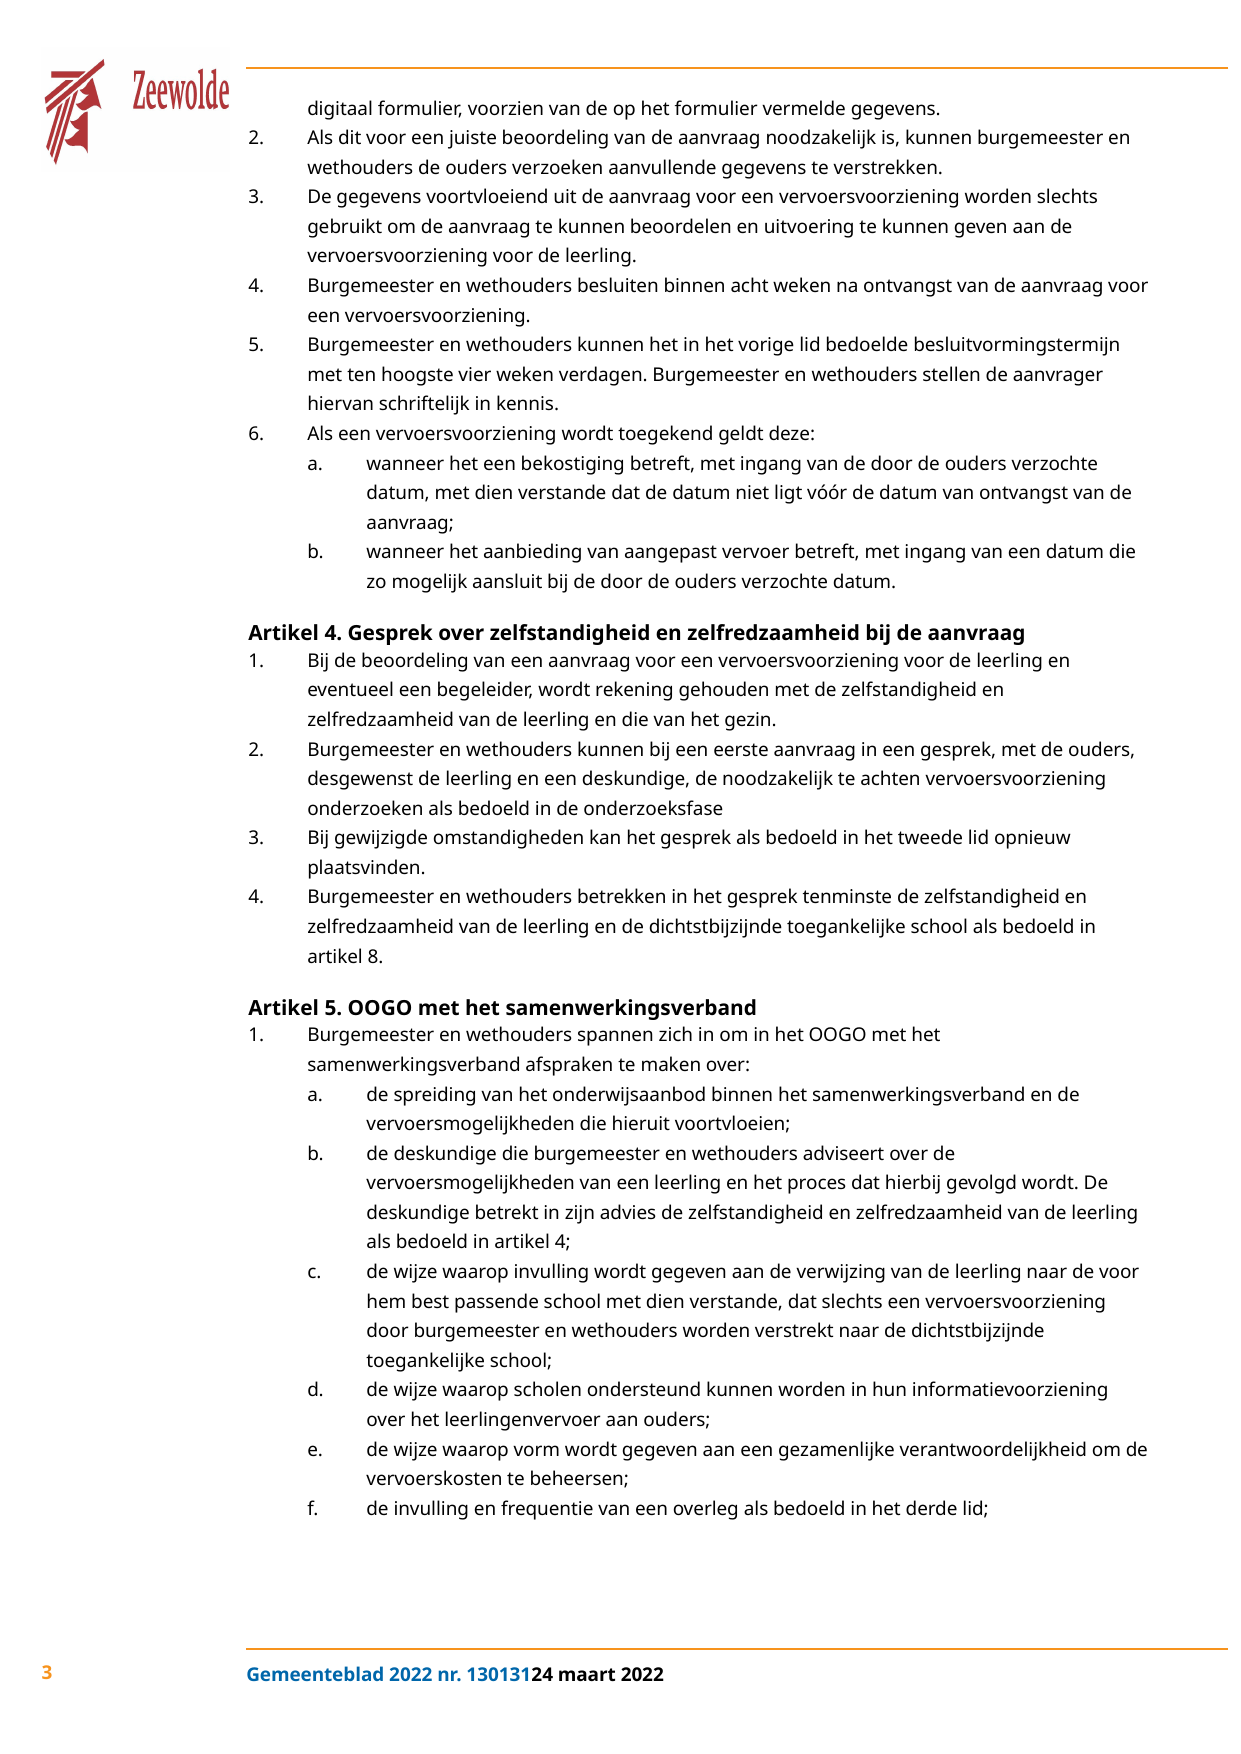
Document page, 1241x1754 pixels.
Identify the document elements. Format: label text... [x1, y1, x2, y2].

list wanneer het aanbieding van aangepast vervoer betreft, met ingang van een datum die zo mogelijk aansluit bij de door de ouders verzochte datum. [307, 538, 1152, 594]
list de wijze waarop vorm wordt gegeven aan een gezamenlijke verantwoordelijkheid om de vervoerskosten te beheersen; [307, 1436, 1152, 1491]
list de invulling en frequentie van een overleg als bedoeld in het derde lid; [307, 1495, 1152, 1521]
list de deskundige die burgemeester en wethouders adviseert over de vervoersmogelijkheden van een leerling en het proces dat hierbij gevolgd wordt. De deskundige betrekt in zijn advies de zelfstandigheid en zelfredzaamheid van de leerling als bedoeld in artikel 4; [307, 1140, 1152, 1254]
list Burgemeester en wethouders kunnen bij een eerste aanvraag in een gesprek, met de ouders, desgewenst de leerling en een deskundige, de noodzakelijk te achten vervoersvoorziening onderzoeken als bedoeld in de onderzoeksfase [248, 736, 1152, 821]
list Bij gewijzigde omstandigheden kan het gesprek als bedoeld in het tweede lid opnieuw plaatsvinden. [248, 824, 1152, 880]
list digitaal formulier, voorzien van de op het formulier vermelde gegevens. [248, 95, 1152, 121]
list wanneer het een bekostiging betreft, met ingang van de door de ouders verzochte datum, met dien verstande dat de datum niet ligt vóór de datum van ontvangst van de aanvraag; [307, 450, 1152, 535]
list Burgemeester en wethouders kunnen het in het vorige lid bedoelde besluitvormingstermijn met ten hoogste vier weken verdagen. Burgemeester en wethouders stellen de aanvrager hiervan schriftelijk in kennis. [248, 331, 1152, 416]
list De gegevens voortvloeiend uit de aanvraag voor een vervoersvoorziening worden slechts gebruikt om de aanvraag te kunnen beoordelen en uitvoering te kunnen geven aan de vervoersvoorziening voor de leerling. [248, 183, 1152, 268]
list de spreiding van het onderwijsaanbod binnen het samenwerkingsverband en de vervoersmogelijkheden die hieruit voortvloeien; [307, 1081, 1152, 1136]
list de wijze waarop scholen ondersteund kunnen worden in hun informatievoorziening over het leerlingenvervoer aan ouders; [307, 1377, 1152, 1432]
list Als dit voor een juiste beoordeling van de aanvraag noodzakelijk is, kunnen burgemeester en wethouders de ouders verzoeken aanvullende gegevens te verstrekken. [248, 124, 1152, 180]
picture [41, 47, 231, 172]
list Bij de beoordeling van een aanvraag voor een vervoersvoorziening voor de leerling en eventueel een begeleider, wordt rekening gehouden met de zelfstandigheid en zelfredzaamheid van de leerling en die van het gezin. [248, 647, 1152, 732]
list Burgemeester en wethouders spannen zich in om in het OOGO met het samenwerkingsverband afspraken te maken over: [248, 1022, 1152, 1077]
list Burgemeester en wethouders betrekken in het gesprek tenminste de zelfstandigheid en zelfredzaamheid van de leerling en de dichtstbijzijnde toegankelijke school als bedoeld in artikel 8. [248, 884, 1152, 968]
list Burgemeester en wethouders besluiten binnen acht weken na ontvangst van de aanvraag voor een vervoersvoorziening. [248, 272, 1152, 328]
list de wijze waarop invulling wordt gegeven aan de verwijzing van de leerling naar de voor hem best passende school met dien verstande, dat slechts een vervoersvoorziening door burgemeester en wethouders worden verstrekt naar de dichtstbijzijnde toegankelijke school; [307, 1258, 1152, 1373]
text Artikel 4. Gesprek over zelfstandigheid en zelfredzaamheid bij de aanvraag [248, 618, 1152, 647]
text Artikel 5. OOGO met het samenwerkingsverband [248, 993, 1152, 1022]
list Als een vervoersvoorziening wordt toegekend geldt deze: [248, 420, 1152, 446]
